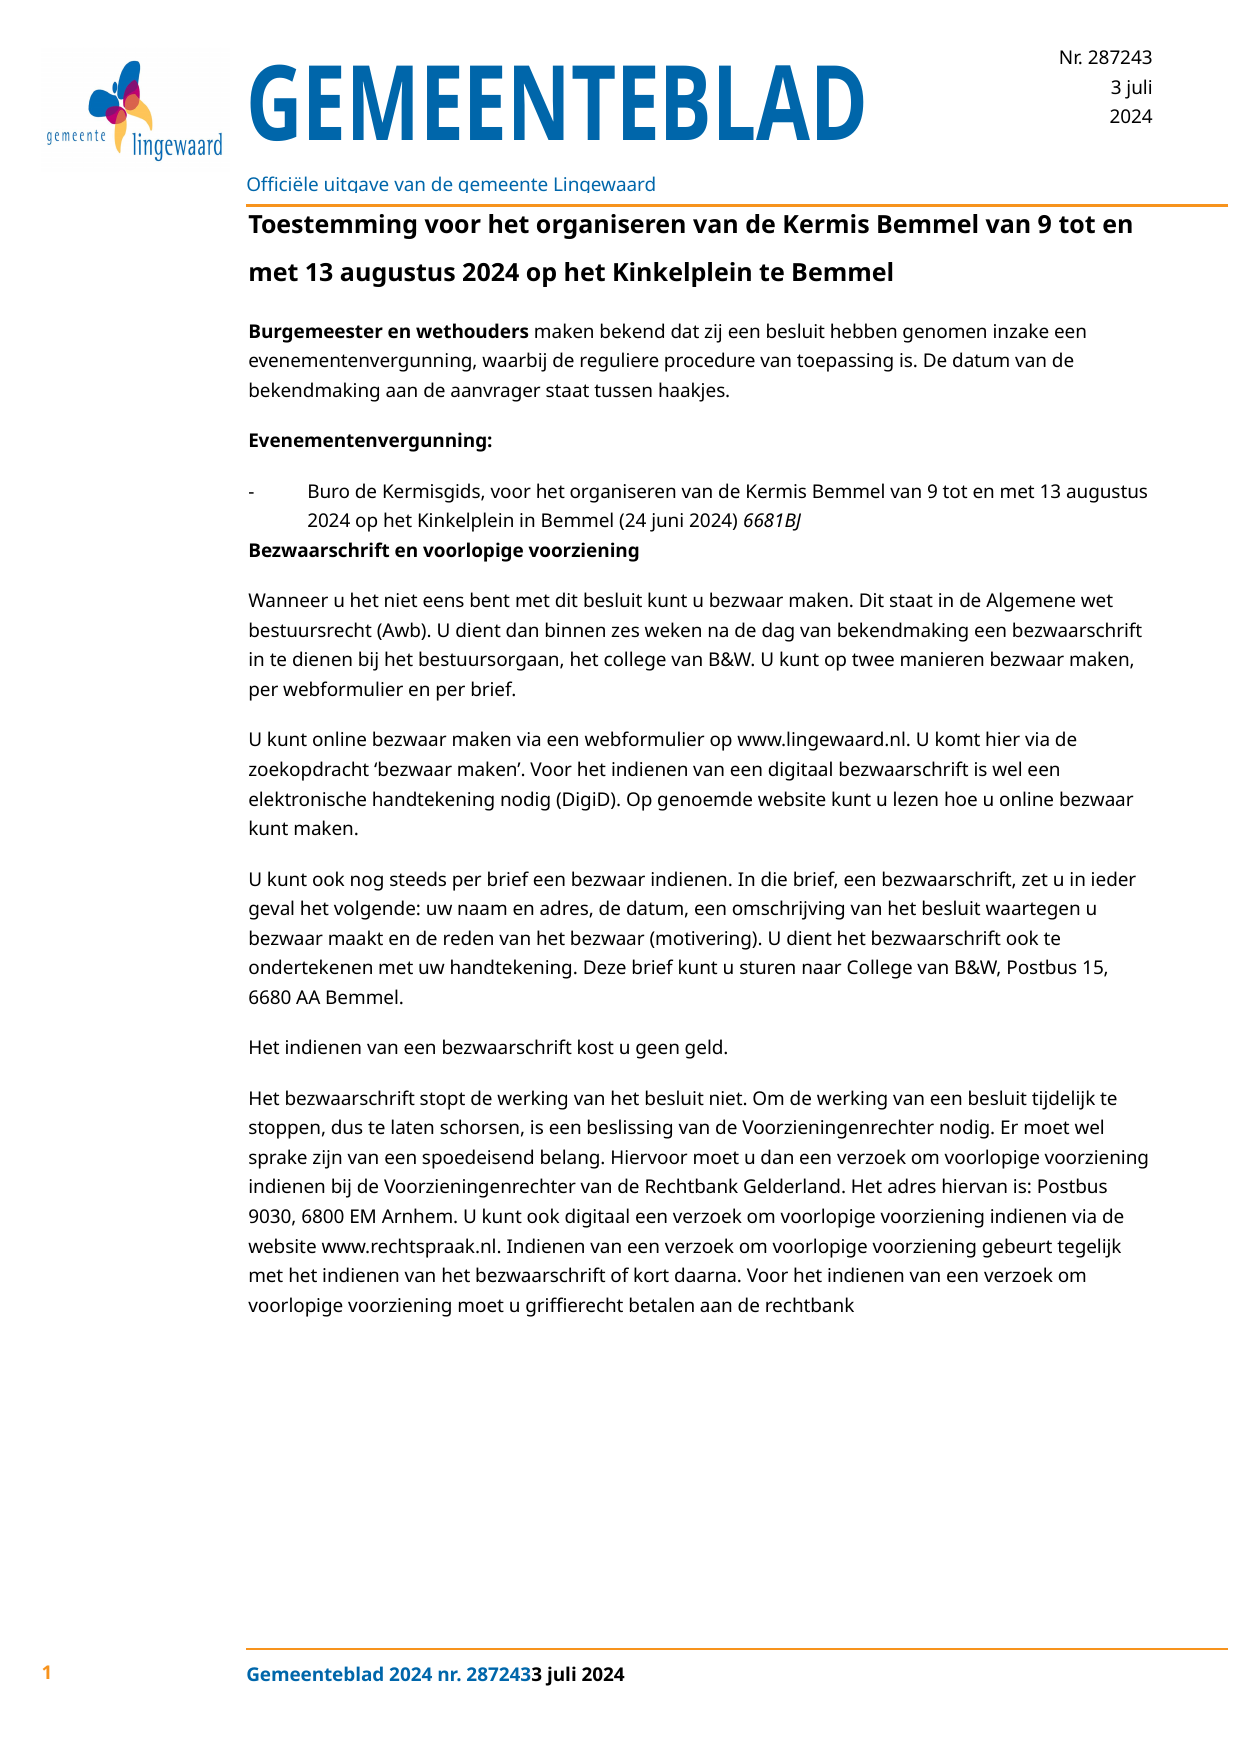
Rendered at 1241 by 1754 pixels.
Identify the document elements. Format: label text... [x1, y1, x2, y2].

text Bezwaarschrift en voorlopige voorziening [248, 537, 1152, 563]
picture [41, 47, 231, 172]
text U kunt ook nog steeds per brief een bezwaar indienen. In die brief, een bezwaarschrift, zet u in ieder geval het volgende: uw naam en adres, de datum, een omschrijving van het besluit waartegen u bezwaar maakt en de reden van het bezwaar (motivering). U dient het bezwaarschrift ook te ondertekenen met uw handtekening. Deze brief kunt u sturen naar College van B&W, Postbus 15, 6680 AA Bemmel. [248, 866, 1152, 1010]
text Het indienen van een bezwaarschrift kost u geen geld. [248, 1034, 1152, 1060]
text Het bezwaarschrift stopt de werking van het besluit niet. Om de werking van een besluit tijdelijk te stoppen, dus te laten schorsen, is een beslissing van de Voorzieningenrechter nodig. Er moet wel sprake zijn van een spoedeisend belang. Hiervoor moet u dan een verzoek om voorlopige voorziening indienen bij de Voorzieningenrechter van de Rechtbank Gelderland. Het adres hiervan is: Postbus 9030, 6800 EM Arnhem. U kunt ook digitaal een verzoek om voorlopige voorziening indienen via de website www.rechtspraak.nl. Indienen van een verzoek om voorlopige voorziening gebeurt tegelijk met het indienen van het bezwaarschrift of kort daarna. Voor het indienen van een verzoek om voorlopige voorziening moet u griffierecht betalen aan de rechtbank [248, 1085, 1152, 1318]
text Evenementenvergunning: [248, 427, 1152, 453]
list Buro de Kermisgids, voor het organiseren van de Kermis Bemmel van 9 tot en met 13 augustus 2024 op het Kinkelplein in Bemmel (24 juni 2024) 6681BJ [248, 478, 1152, 533]
text U kunt online bezwaar maken via een webformulier op www.lingewaard.nl. U komt hier via de zoekopdracht ‘bezwaar maken’. Voor het indienen van een digitaal bezwaarschrift is wel een elektronische handtekening nodig (DigiD). Op genoemde website kunt u lezen hoe u online bezwaar kunt maken. [248, 727, 1152, 841]
text Wanneer u het niet eens bent met dit besluit kunt u bezwaar maken. Dit staat in de Algemene wet bestuursrecht (Awb). U dient dan binnen zes weken na de dag van bekendmaking een bezwaarschrift in te dienen bij het bestuursorgaan, het college van B&W. U kunt op twee manieren bezwaar maken, per webformulier en per brief. [248, 587, 1152, 702]
text Burgemeester en wethouders maken bekend dat zij een besluit hebben genomen inzake een evenementenvergunning, waarbij de reguliere procedure van toepassing is. De datum van de bekendmaking aan de aanvrager staat tussen haakjes. [248, 318, 1152, 403]
text Toestemming voor het organiseren van de Kermis Bemmel van 9 tot en met 13 augustus 2024 op het Kinkelplein te Bemmel [248, 207, 1152, 288]
